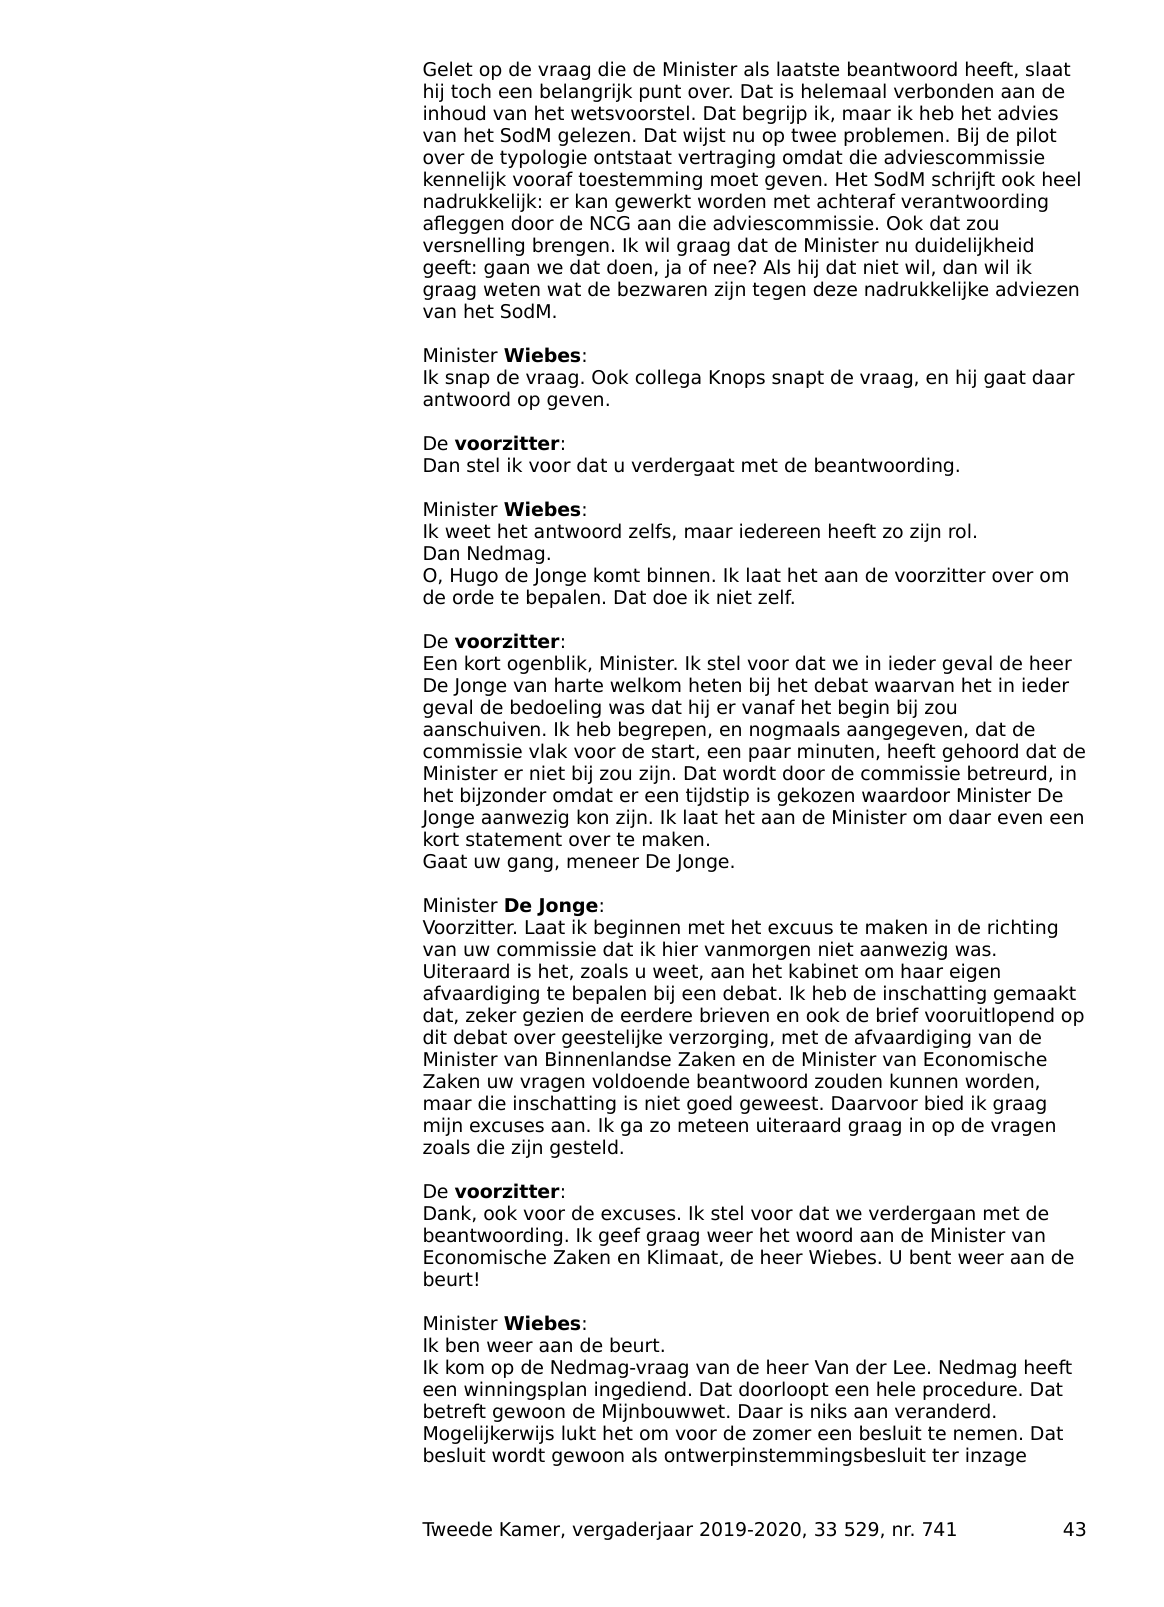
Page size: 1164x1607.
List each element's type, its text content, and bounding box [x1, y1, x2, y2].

text O, Hugo de Jonge komt binnen. Ik laat het aan de voorzitter over om de orde te bepalen. Dat doe ik niet zelf. [422, 565, 1087, 609]
text Ik kom op de Nedmag-vraag van de heer Van der Lee. Nedmag heeft een winningsplan ingediend. Dat doorloopt een hele procedure. Dat betreft gewoon de Mijnbouwwet. Daar is niks aan veranderd. Mogelijkerwijs lukt het om voor de zomer een besluit te nemen. Dat besluit wordt gewoon als ontwerpinstemmingsbesluit ter inzage [422, 1357, 1087, 1467]
text Ik weet het antwoord zelfs, maar iedereen heeft zo zijn rol. [422, 521, 1087, 543]
text Minister Wiebes: [422, 345, 1087, 367]
text De voorzitter: [422, 631, 1087, 653]
text Minister Wiebes: [422, 1313, 1087, 1335]
text Ik snap de vraag. Ook collega Knops snapt de vraag, en hij gaat daar antwoord op geven. [422, 367, 1087, 411]
text Minister De Jonge: [422, 895, 1087, 917]
text Gaat uw gang, meneer De Jonge. [422, 851, 1087, 873]
text Gelet op de vraag die de Minister als laatste beantwoord heeft, slaat hij toch een belangrijk punt over. Dat is helemaal verbonden aan de inhoud van het wetsvoorstel. Dat begrijp ik, maar ik heb het advies van het SodM gelezen. Dat wijst nu op twee problemen. Bij de pilot over de typologie ontstaat vertraging omdat die adviescommissie kennelijk vooraf toestemming moet geven. Het SodM schrijft ook heel nadrukkelijk: er kan gewerkt worden met achteraf verantwoording afleggen door de NCG aan die adviescommissie. Ook dat zou versnelling brengen. Ik wil graag dat de Minister nu duidelijkheid geeft: gaan we dat doen, ja of nee? Als hij dat niet wil, dan wil ik graag weten wat de bezwaren zijn tegen deze nadrukkelijke adviezen van het SodM. [422, 59, 1087, 323]
text De voorzitter: [422, 433, 1087, 455]
text Dank, ook voor de excuses. Ik stel voor dat we verdergaan met de beantwoording. Ik geef graag weer het woord aan de Minister van Economische Zaken en Klimaat, de heer Wiebes. U bent weer aan de beurt! [422, 1203, 1087, 1291]
text De voorzitter: [422, 1181, 1087, 1203]
text Minister Wiebes: [422, 499, 1087, 521]
text Dan Nedmag. [422, 543, 1087, 565]
text Een kort ogenblik, Minister. Ik stel voor dat we in ieder geval de heer De Jonge van harte welkom heten bij het debat waarvan het in ieder geval de bedoeling was dat hij er vanaf het begin bij zou aanschuiven. Ik heb begrepen, en nogmaals aangegeven, dat de commissie vlak voor de start, een paar minuten, heeft gehoord dat de Minister er niet bij zou zijn. Dat wordt door de commissie betreurd, in het bijzonder omdat er een tijdstip is gekozen waardoor Minister De Jonge aanwezig kon zijn. Ik laat het aan de Minister om daar even een kort statement over te maken. [422, 653, 1087, 851]
text Dan stel ik voor dat u verdergaat met de beantwoording. [422, 455, 1087, 477]
text Voorzitter. Laat ik beginnen met het excuus te maken in de richting van uw commissie dat ik hier vanmorgen niet aanwezig was. Uiteraard is het, zoals u weet, aan het kabinet om haar eigen afvaardiging te bepalen bij een debat. Ik heb de inschatting gemaakt dat, zeker gezien de eerdere brieven en ook de brief vooruitlopend op dit debat over geestelijke verzorging, met de afvaardiging van de Minister van Binnenlandse Zaken en de Minister van Economische Zaken uw vragen voldoende beantwoord zouden kunnen worden, maar die inschatting is niet goed geweest. Daarvoor bied ik graag mijn excuses aan. Ik ga zo meteen uiteraard graag in op de vragen zoals die zijn gesteld. [422, 917, 1087, 1159]
text Ik ben weer aan de beurt. [422, 1335, 1087, 1357]
